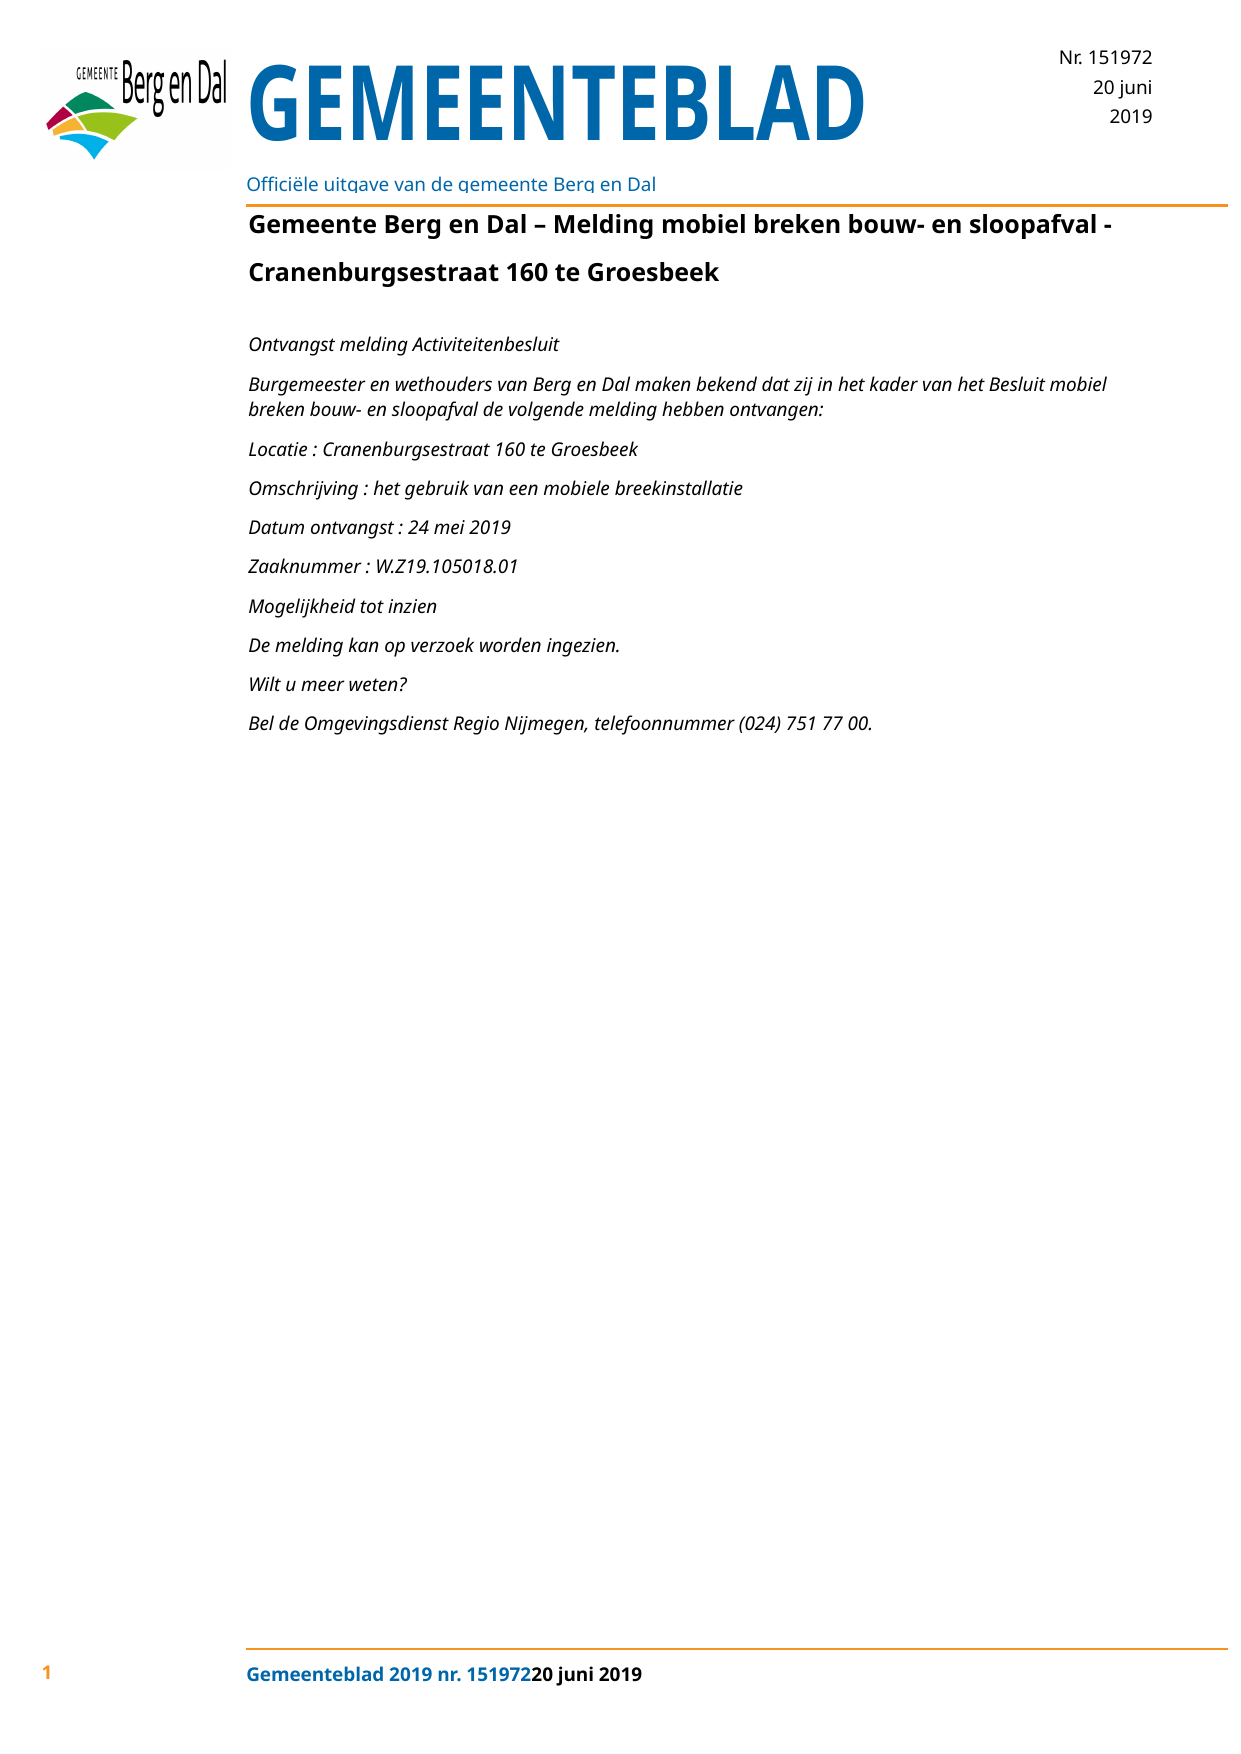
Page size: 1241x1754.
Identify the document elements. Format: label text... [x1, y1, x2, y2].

text Ontvangst melding Activiteitenbesluit [248, 331, 1152, 357]
text De melding kan op verzoek worden ingezien. [248, 632, 1152, 658]
text Burgemeester en wethouders van Berg en Dal maken bekend dat zij in het kader van het Besluit mobiel breken bouw- en sloopafval de volgende melding hebben ontvangen: [248, 371, 1152, 422]
text Gemeente Berg en Dal – Melding mobiel breken bouw- en sloopafval - Cranenburgsestraat 160 te Groesbeek [248, 207, 1152, 288]
text Bel de Omgevingsdienst Regio Nijmegen, telefoonnummer (024) 751 77 00. [248, 711, 1152, 736]
text Zaaknummer : W.Z19.105018.01 [248, 553, 1152, 579]
text Omschrijving : het gebruik van een mobiele breekinstallatie [248, 475, 1152, 501]
text Wilt u meer weten? [248, 671, 1152, 697]
text Locatie : Cranenburgsestraat 160 te Groesbeek [248, 436, 1152, 461]
picture [41, 47, 231, 172]
text Datum ontvangst : 24 mei 2019 [248, 514, 1152, 540]
text Mogelijkheid tot inzien [248, 593, 1152, 618]
